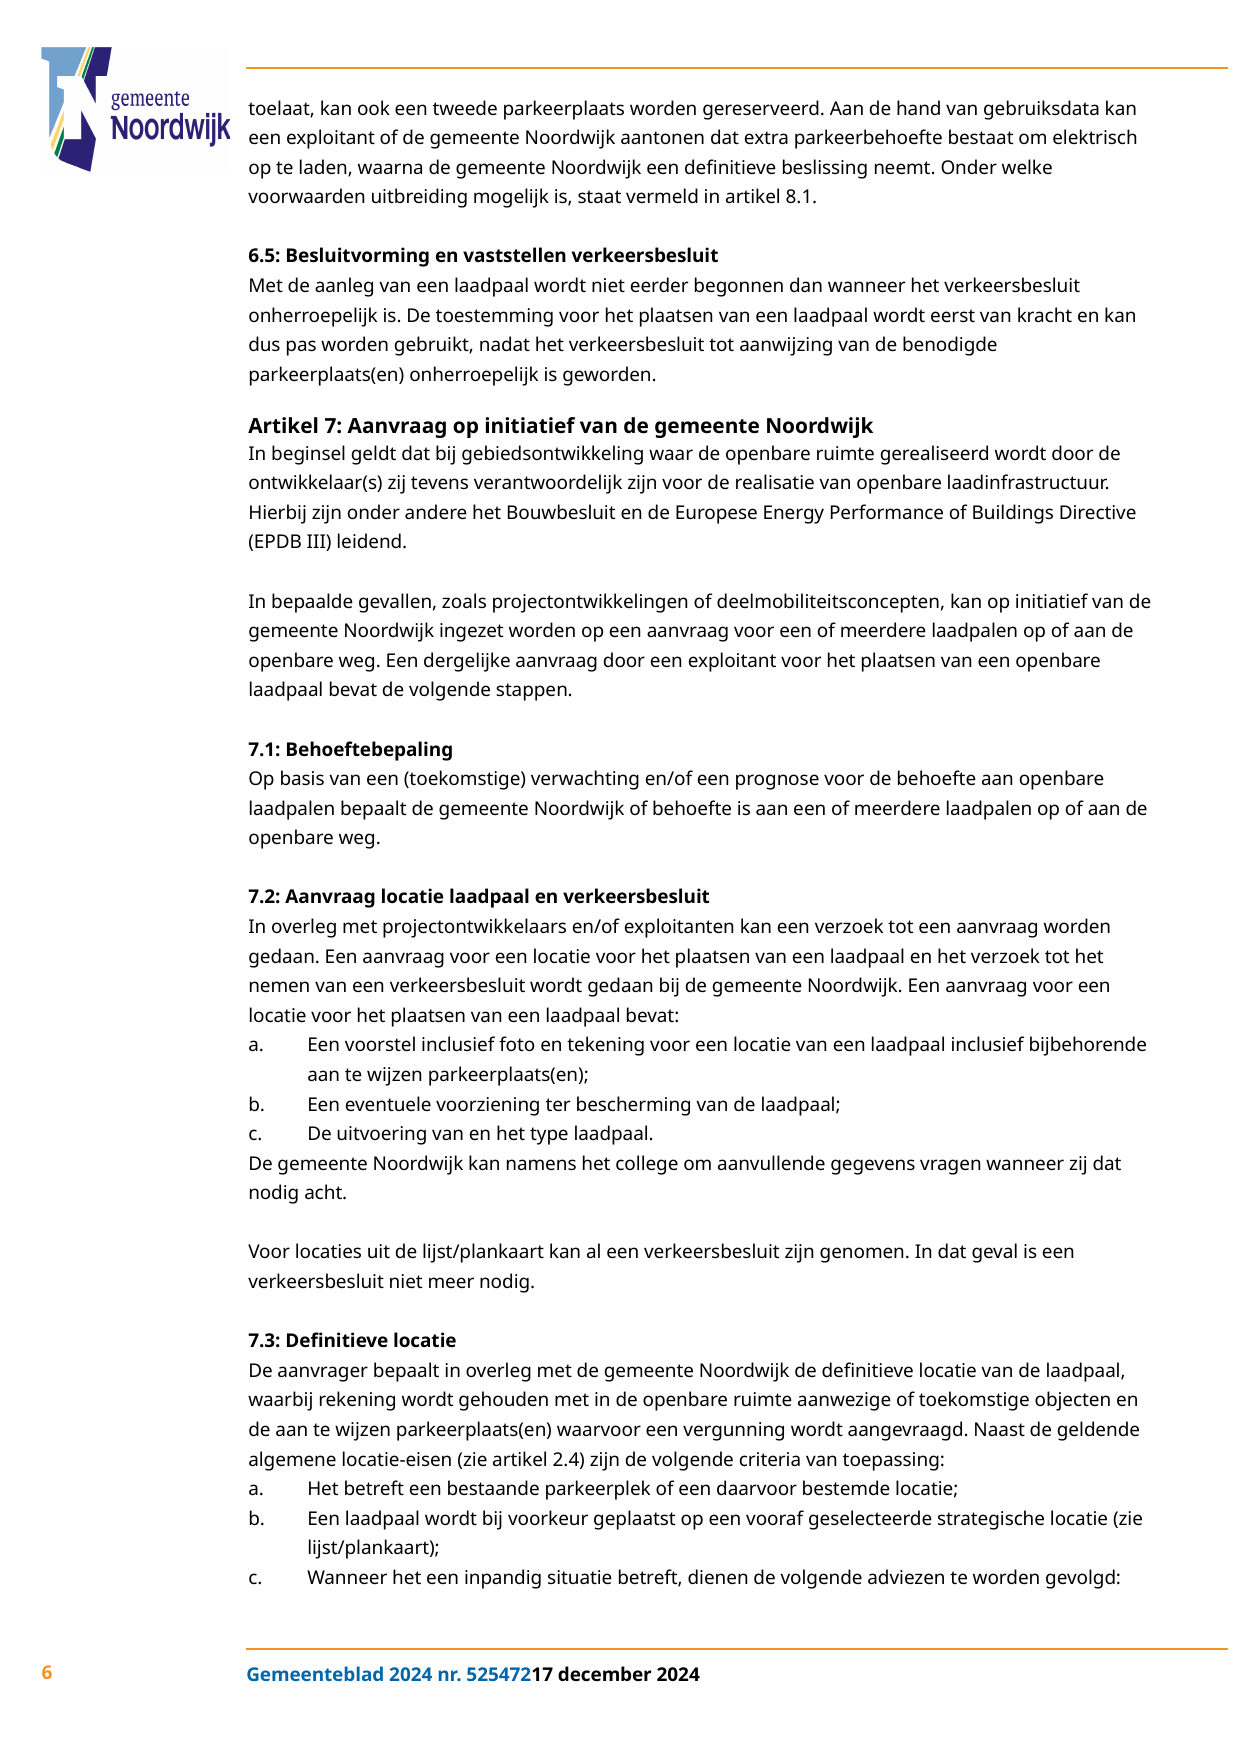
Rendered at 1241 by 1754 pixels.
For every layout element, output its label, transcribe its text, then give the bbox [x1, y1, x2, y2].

text Op basis van een (toekomstige) verwachting en/of een prognose voor de behoefte aan openbare laadpalen bepaalt de gemeente Noordwijk of behoefte is aan een of meerdere laadpalen op of aan de openbare weg. [248, 765, 1152, 850]
list De uitvoering van en het type laadpaal. [248, 1120, 1152, 1146]
text In beginsel geldt dat bij gebiedsontwikkeling waar de openbare ruimte gerealiseerd wordt door de ontwikkelaar(s) zij tevens verantwoordelijk zijn voor de realisatie van openbare laadinfrastructuur. Hierbij zijn onder andere het Bouwbesluit en de Europese Energy Performance of Buildings Directive (EPDB III) leidend. [248, 440, 1152, 554]
list Een voorstel inclusief foto en tekening voor een locatie van een laadpaal inclusief bijbehorende aan te wijzen parkeerplaats(en); [248, 1032, 1152, 1087]
text 6.5: Besluitvorming en vaststellen verkeersbesluit [248, 243, 1152, 268]
list Het betreft een bestaande parkeerplek of een daarvoor bestemde locatie; [248, 1475, 1152, 1501]
text In bepaalde gevallen, zoals projectontwikkelingen of deelmobiliteitsconcepten, kan op initiatief van de gemeente Noordwijk ingezet worden op een aanvraag voor een of meerdere laadpalen op of aan de openbare weg. Een dergelijke aanvraag door een exploitant voor het plaatsen van een openbare laadpaal bevat de volgende stappen. [248, 588, 1152, 702]
picture [41, 47, 231, 172]
text Artikel 7: Aanvraag op initiatief van de gemeente Noordwijk [248, 411, 1152, 440]
list Een laadpaal wordt bij voorkeur geplaatst op een vooraf geselecteerde strategische locatie (zie lijst/plankaart); [248, 1505, 1152, 1560]
text De gemeente Noordwijk kan namens het college om aanvullende gegevens vragen wanneer zij dat nodig acht. [248, 1150, 1152, 1205]
text Voor locaties uit de lijst/plankaart kan al een verkeersbesluit zijn genomen. In dat geval is een verkeersbesluit niet meer nodig. [248, 1239, 1152, 1294]
text 7.1: Behoeftebepaling [248, 736, 1152, 761]
text 7.2: Aanvraag locatie laadpaal en verkeersbesluit [248, 884, 1152, 909]
text toelaat, kan ook een tweede parkeerplaats worden gereserveerd. Aan de hand van gebruiksdata kan een exploitant of de gemeente Noordwijk aantonen dat extra parkeerbehoefte bestaat om elektrisch op te laden, waarna de gemeente Noordwijk een definitieve beslissing neemt. Onder welke voorwaarden uitbreiding mogelijk is, staat vermeld in artikel 8.1. [248, 95, 1152, 209]
list Wanneer het een inpandig situatie betreft, dienen de volgende adviezen te worden gevolgd: [248, 1564, 1152, 1590]
list Een eventuele voorziening ter bescherming van de laadpaal; [248, 1091, 1152, 1116]
text Met de aanleg van een laadpaal wordt niet eerder begonnen dan wanneer het verkeersbesluit onherroepelijk is. De toestemming voor het plaatsen van een laadpaal wordt eerst van kracht en kan dus pas worden gebruikt, nadat het verkeersbesluit tot aanwijzing van de benodigde parkeerplaats(en) onherroepelijk is geworden. [248, 272, 1152, 387]
text In overleg met projectontwikkelaars en/of exploitanten kan een verzoek tot een aanvraag worden gedaan. Een aanvraag voor een locatie voor het plaatsen van een laadpaal en het verzoek tot het nemen van een verkeersbesluit wordt gedaan bij de gemeente Noordwijk. Een aanvraag voor een locatie voor het plaatsen van een laadpaal bevat: [248, 913, 1152, 1028]
text 7.3: Definitieve locatie [248, 1327, 1152, 1353]
text De aanvrager bepaalt in overleg met de gemeente Noordwijk de definitieve locatie van de laadpaal, waarbij rekening wordt gehouden met in de openbare ruimte aanwezige of toekomstige objecten en de aan te wijzen parkeerplaats(en) waarvoor een vergunning wordt aangevraagd. Naast de geldende algemene locatie-eisen (zie artikel 2.4) zijn de volgende criteria van toepassing: [248, 1357, 1152, 1471]
